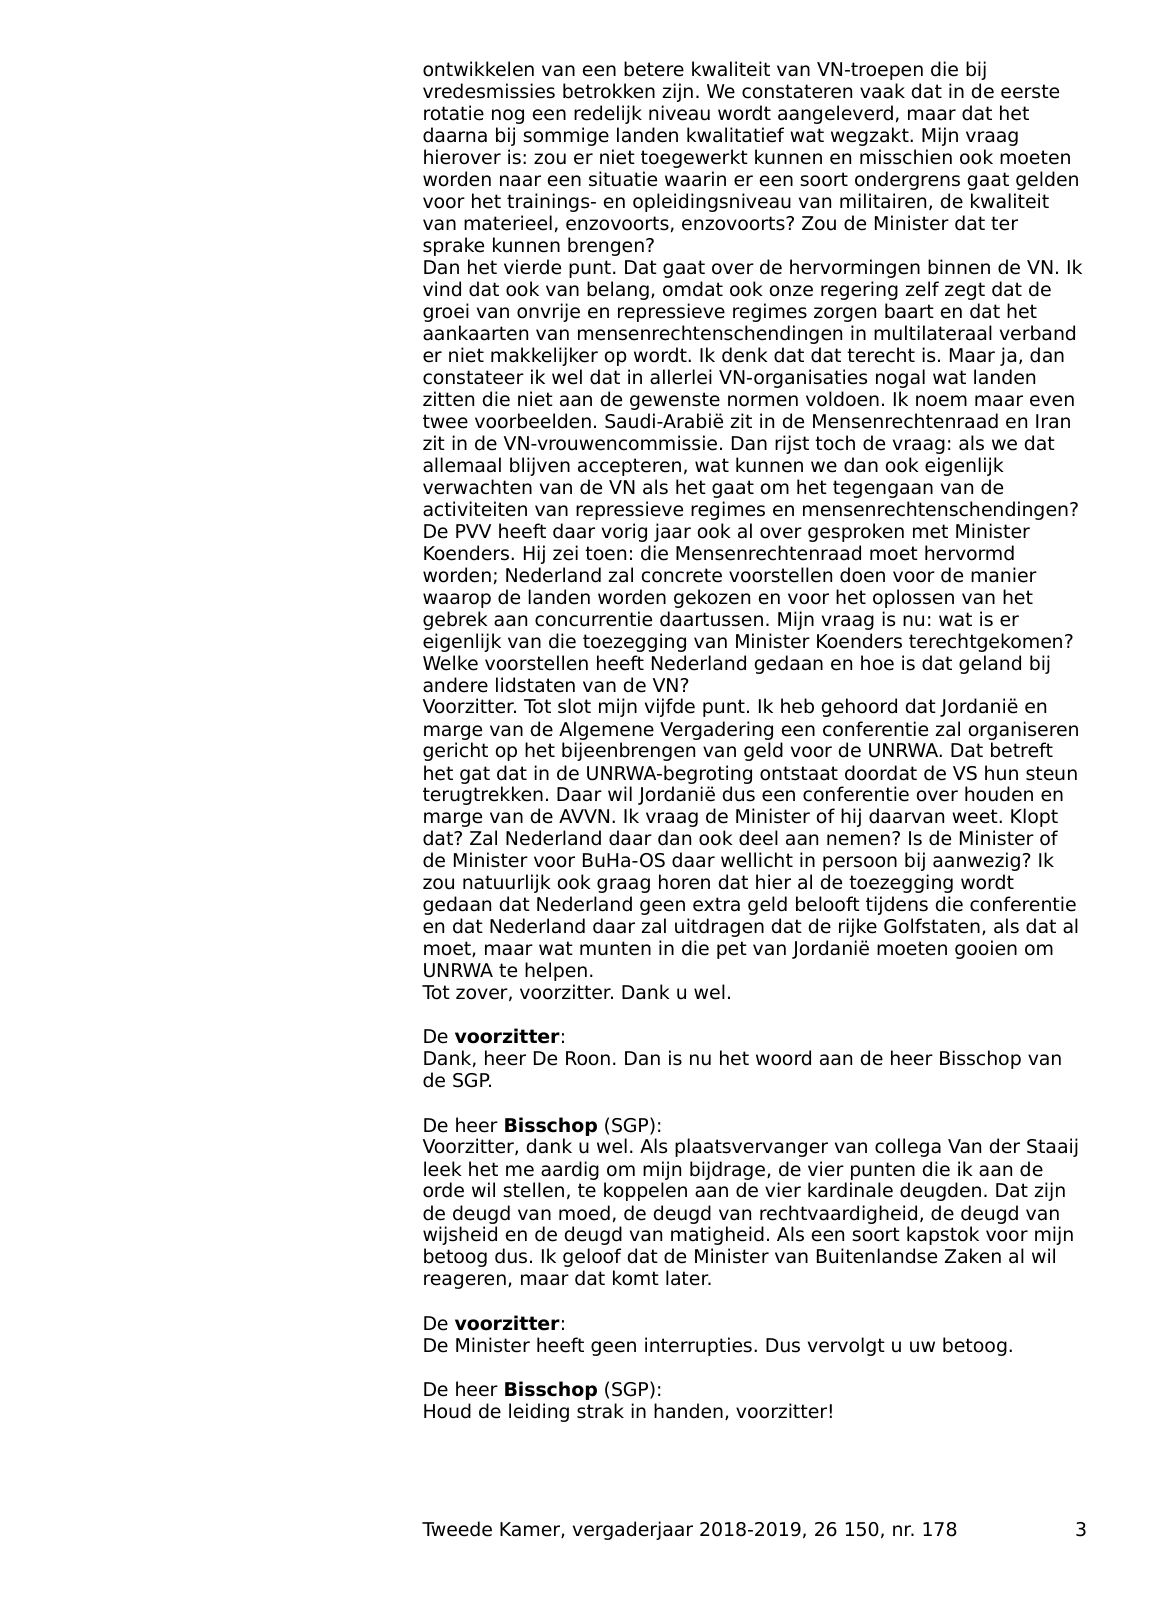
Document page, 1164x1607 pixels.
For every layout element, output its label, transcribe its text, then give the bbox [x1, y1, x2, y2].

text ontwikkelen van een betere kwaliteit van VN-troepen die bij vredesmissies betrokken zijn. We constateren vaak dat in de eerste rotatie nog een redelijk niveau wordt aangeleverd, maar dat het daarna bij sommige landen kwalitatief wat wegzakt. Mijn vraag hierover is: zou er niet toegewerkt kunnen en misschien ook moeten worden naar een situatie waarin er een soort ondergrens gaat gelden voor het trainings- en opleidingsniveau van militairen, de kwaliteit van materieel, enzovoorts, enzovoorts? Zou de Minister dat ter sprake kunnen brengen? [422, 59, 1087, 257]
text Tot zover, voorzitter. Dank u wel. [422, 982, 1087, 1004]
text De heer Bisschop (SGP): [422, 1114, 1087, 1136]
text De voorzitter: [422, 1026, 1087, 1048]
text De voorzitter: [422, 1312, 1087, 1334]
text De Minister heeft geen interrupties. Dus vervolgt u uw betoog. [422, 1334, 1087, 1356]
text Voorzitter. Tot slot mijn vijfde punt. Ik heb gehoord dat Jordanië en marge van de Algemene Vergadering een conferentie zal organiseren gericht op het bijeenbrengen van geld voor de UNRWA. Dat betreft het gat dat in de UNRWA-begroting ontstaat doordat de VS hun steun terugtrekken. Daar wil Jordanië dus een conferentie over houden en marge van de AVVN. Ik vraag de Minister of hij daarvan weet. Klopt dat? Zal Nederland daar dan ook deel aan nemen? Is de Minister of de Minister voor BuHa-OS daar wellicht in persoon bij aanwezig? Ik zou natuurlijk ook graag horen dat hier al de toezegging wordt gedaan dat Nederland geen extra geld belooft tijdens die conferentie en dat Nederland daar zal uitdragen dat de rijke Golfstaten, als dat al moet, maar wat munten in die pet van Jordanië moeten gooien om UNRWA te helpen. [422, 696, 1087, 982]
text De heer Bisschop (SGP): [422, 1379, 1087, 1401]
text Houd de leiding strak in handen, voorzitter! [422, 1401, 1087, 1423]
text Dan het vierde punt. Dat gaat over de hervormingen binnen de VN. Ik vind dat ook van belang, omdat ook onze regering zelf zegt dat de groei van onvrije en repressieve regimes zorgen baart en dat het aankaarten van mensenrechtenschendingen in multilateraal verband er niet makkelijker op wordt. Ik denk dat dat terecht is. Maar ja, dan constateer ik wel dat in allerlei VN-organisaties nogal wat landen zitten die niet aan de gewenste normen voldoen. Ik noem maar even twee voorbeelden. Saudi-Arabië zit in de Mensenrechtenraad en Iran zit in de VN-vrouwencommissie. Dan rijst toch de vraag: als we dat allemaal blijven accepteren, wat kunnen we dan ook eigenlijk verwachten van de VN als het gaat om het tegengaan van de activiteiten van repressieve regimes en mensenrechtenschendingen? De PVV heeft daar vorig jaar ook al over gesproken met Minister Koenders. Hij zei toen: die Mensenrechtenraad moet hervormd worden; Nederland zal concrete voorstellen doen voor de manier waarop de landen worden gekozen en voor het oplossen van het gebrek aan concurrentie daartussen. Mijn vraag is nu: wat is er eigenlijk van die toezegging van Minister Koenders terechtgekomen? Welke voorstellen heeft Nederland gedaan en hoe is dat geland bij andere lidstaten van de VN? [422, 257, 1087, 696]
text Voorzitter, dank u wel. Als plaatsvervanger van collega Van der Staaij leek het me aardig om mijn bijdrage, de vier punten die ik aan de orde wil stellen, te koppelen aan de vier kardinale deugden. Dat zijn de deugd van moed, de deugd van rechtvaardigheid, de deugd van wijsheid en de deugd van matigheid. Als een soort kapstok voor mijn betoog dus. Ik geloof dat de Minister van Buitenlandse Zaken al wil reageren, maar dat komt later. [422, 1136, 1087, 1290]
text Dank, heer De Roon. Dan is nu het woord aan de heer Bisschop van de SGP. [422, 1048, 1087, 1092]
